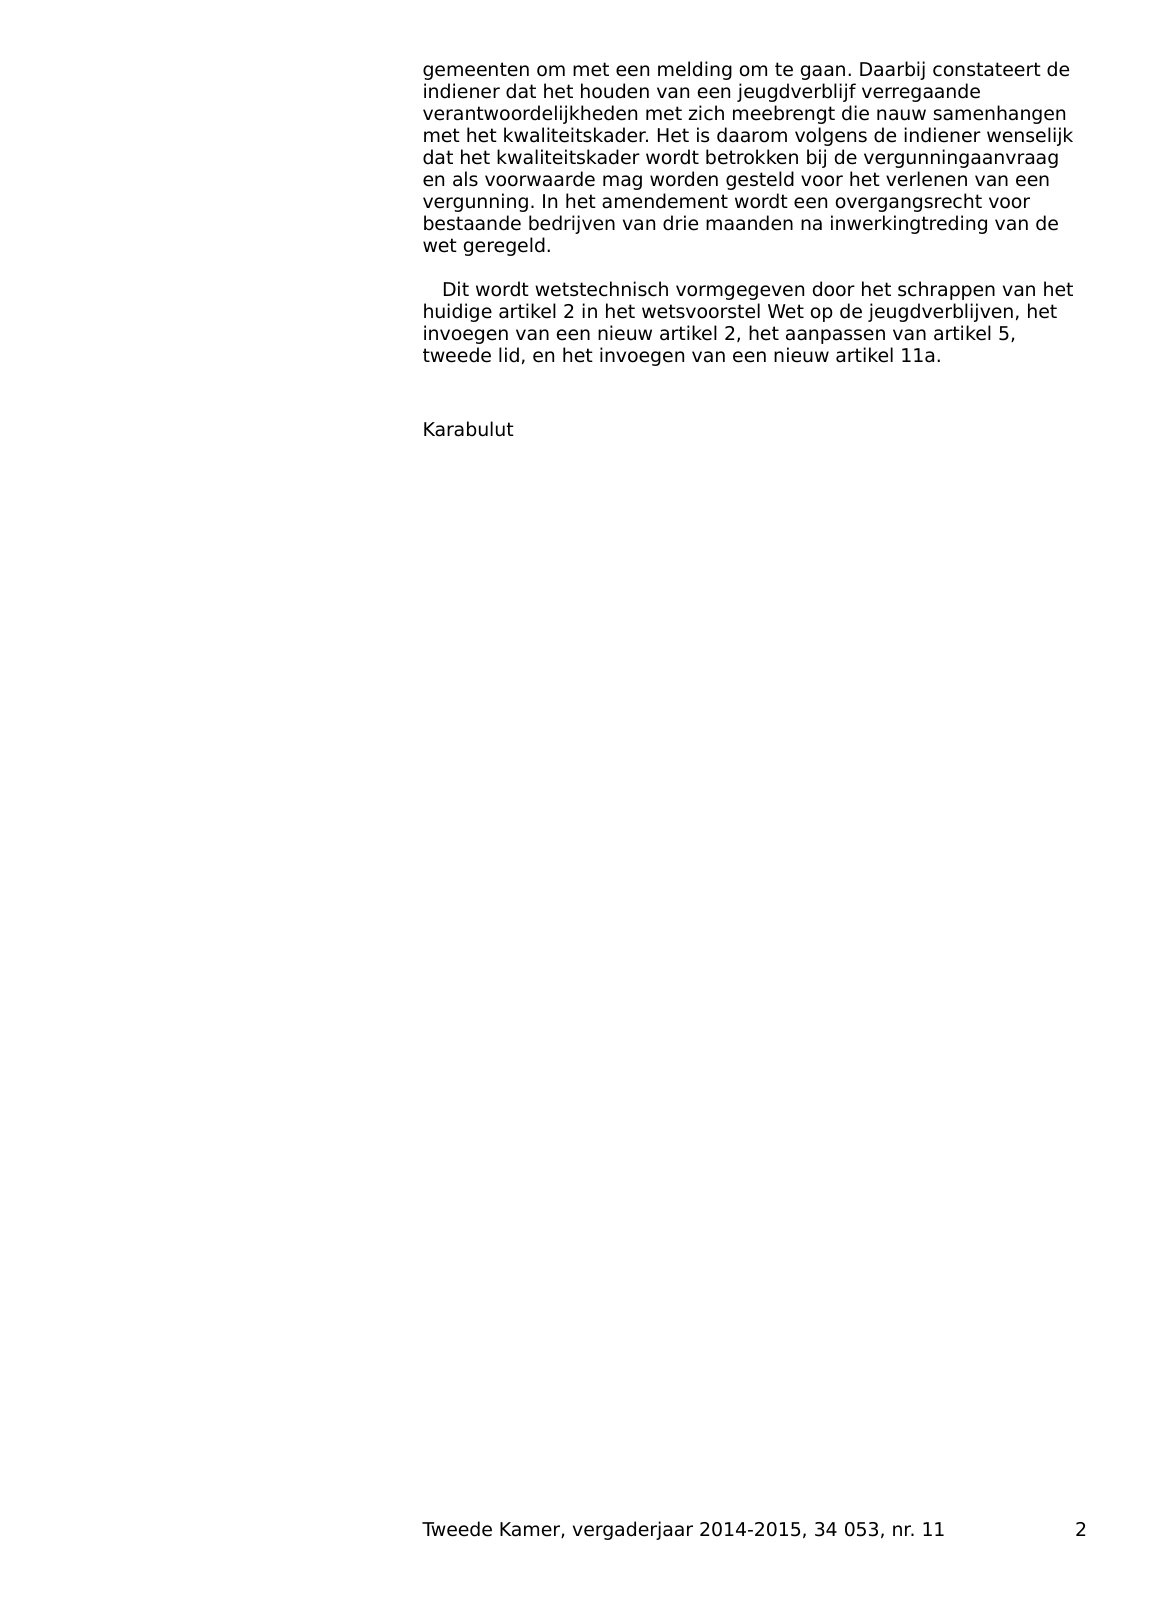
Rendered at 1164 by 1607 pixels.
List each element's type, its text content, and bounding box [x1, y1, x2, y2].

text Karabulut [422, 397, 1087, 441]
text gemeenten om met een melding om te gaan. Daarbij constateert de indiener dat het houden van een jeugdverblijf verregaande verantwoordelijkheden met zich meebrengt die nauw samenhangen met het kwaliteitskader. Het is daarom volgens de indiener wenselijk dat het kwaliteitskader wordt betrokken bij de vergunningaanvraag en als voorwaarde mag worden gesteld voor het verlenen van een vergunning. In het amendement wordt een overgangsrecht voor bestaande bedrijven van drie maanden na inwerkingtreding van de wet geregeld. [422, 59, 1087, 257]
text Dit wordt wetstechnisch vormgegeven door het schrappen van het huidige artikel 2 in het wetsvoorstel Wet op de jeugdverblijven, het invoegen van een nieuw artikel 2, het aanpassen van artikel 5, tweede lid, en het invoegen van een nieuw artikel 11a. [422, 279, 1087, 367]
